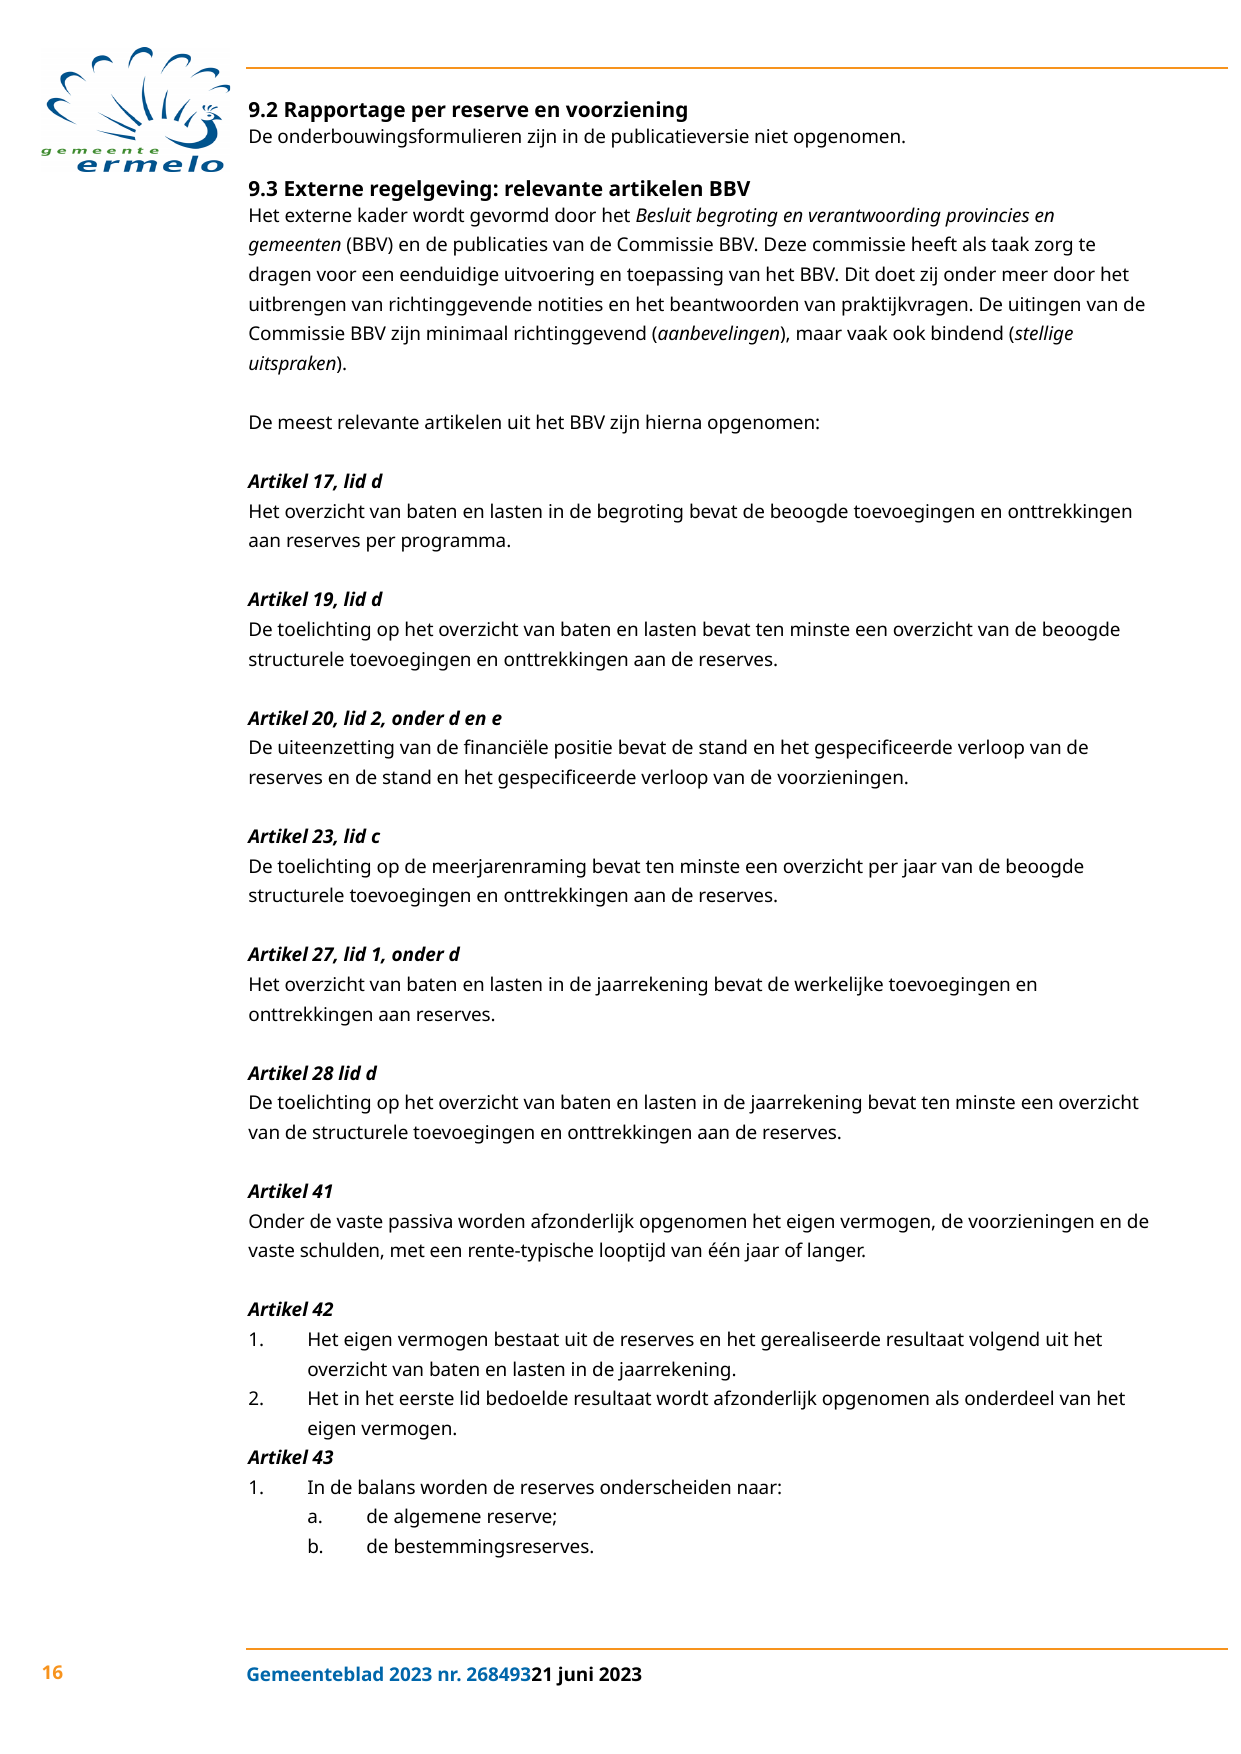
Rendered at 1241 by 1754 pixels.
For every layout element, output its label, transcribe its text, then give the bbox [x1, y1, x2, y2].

text 9.3 Externe regelgeving: relevante artikelen BBV [248, 174, 1152, 202]
text Artikel 42 [248, 1297, 1152, 1322]
list de algemene reserve; [307, 1504, 1152, 1529]
picture [41, 47, 231, 172]
text Het overzicht van baten en lasten in de begroting bevat de beoogde toevoegingen en onttrekkingen aan reserves per programma. [248, 498, 1152, 553]
text Artikel 19, lid d [248, 587, 1152, 612]
list In de balans worden de reserves onderscheiden naar: [248, 1474, 1152, 1500]
text Onder de vaste passiva worden afzonderlijk opgenomen het eigen vermogen, de voorzieningen en de vaste schulden, met een rente-typische looptijd van één jaar of langer. [248, 1208, 1152, 1263]
list de bestemmingsreserves. [307, 1533, 1152, 1559]
text Het externe kader wordt gevormd door het Besluit begroting en verantwoording provincies en gemeenten (BBV) en de publicaties van de Commissie BBV. Deze commissie heeft als taak zorg te dragen voor een eenduidige uitvoering en toepassing van het BBV. Dit doet zij onder meer door het uitbrengen van richtinggevende notities en het beantwoorden van praktijkvragen. De uitingen van de Commissie BBV zijn minimaal richtinggevend (aanbevelingen), maar vaak ook bindend (stellige uitspraken). [248, 202, 1152, 376]
text De meest relevante artikelen uit het BBV zijn hierna opgenomen: [248, 409, 1152, 435]
text De toelichting op het overzicht van baten en lasten in de jaarrekening bevat ten minste een overzicht van de structurele toevoegingen en onttrekkingen aan de reserves. [248, 1089, 1152, 1145]
text De toelichting op de meerjarenraming bevat ten minste een overzicht per jaar van de beoogde structurele toevoegingen en onttrekkingen aan de reserves. [248, 853, 1152, 908]
text Artikel 20, lid 2, onder d en e [248, 705, 1152, 731]
text Artikel 23, lid c [248, 823, 1152, 849]
text De toelichting op het overzicht van baten en lasten bevat ten minste een overzicht van de beoogde structurele toevoegingen en onttrekkingen aan de reserves. [248, 616, 1152, 672]
text Artikel 41 [248, 1178, 1152, 1204]
text Artikel 17, lid d [248, 468, 1152, 494]
list Het in het eerste lid bedoelde resultaat wordt afzonderlijk opgenomen als onderdeel van het eigen vermogen. [248, 1385, 1152, 1441]
text Artikel 43 [248, 1444, 1152, 1470]
text Het overzicht van baten en lasten in de jaarrekening bevat de werkelijke toevoegingen en onttrekkingen aan reserves. [248, 971, 1152, 1027]
text De onderbouwingsformulieren zijn in de publicatieversie niet opgenomen. [248, 123, 1152, 149]
text Artikel 28 lid d [248, 1060, 1152, 1086]
text 9.2 Rapportage per reserve en voorziening [248, 95, 1152, 123]
list Het eigen vermogen bestaat uit de reserves en het gerealiseerde resultaat volgend uit het overzicht van baten en lasten in de jaarrekening. [248, 1326, 1152, 1382]
text De uiteenzetting van de financiële positie bevat de stand en het gespecificeerde verloop van de reserves en de stand en het gespecificeerde verloop van de voorzieningen. [248, 734, 1152, 790]
text Artikel 27, lid 1, onder d [248, 942, 1152, 967]
